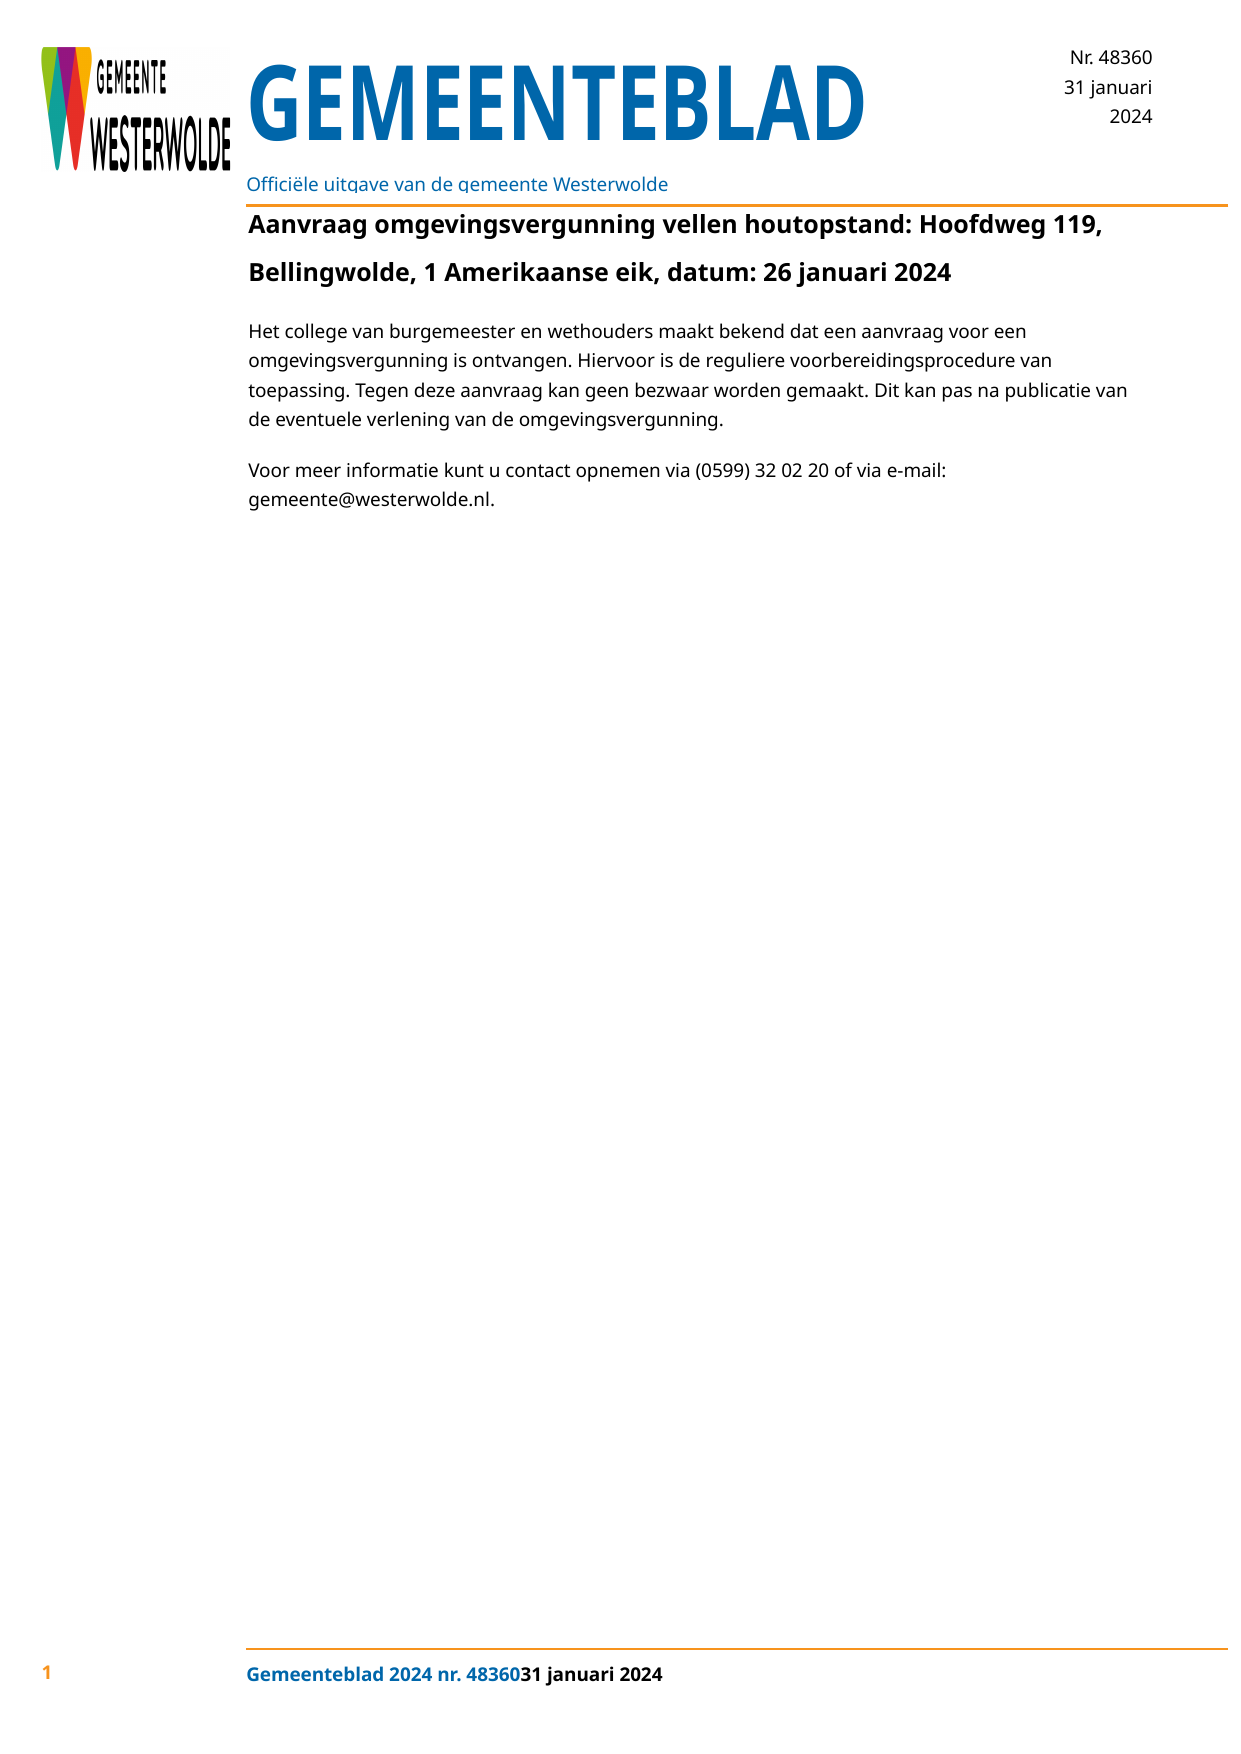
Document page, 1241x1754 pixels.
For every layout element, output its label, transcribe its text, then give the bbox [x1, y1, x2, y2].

text Het college van burgemeester en wethouders maakt bekend dat een aanvraag voor een omgevingsvergunning is ontvangen. Hiervoor is de reguliere voorbereidingsprocedure van toepassing. Tegen deze aanvraag kan geen bezwaar worden gemaakt. Dit kan pas na publicatie van de eventuele verlening van de omgevingsvergunning. [248, 318, 1152, 432]
picture [41, 47, 231, 172]
text Aanvraag omgevingsvergunning vellen houtopstand: Hoofdweg 119, Bellingwolde, 1 Amerikaanse eik, datum: 26 januari 2024 [248, 207, 1152, 288]
text Voor meer informatie kunt u contact opnemen via (0599) 32 02 20 of via e-mail: gemeente@westerwolde.nl. [248, 457, 1152, 512]
